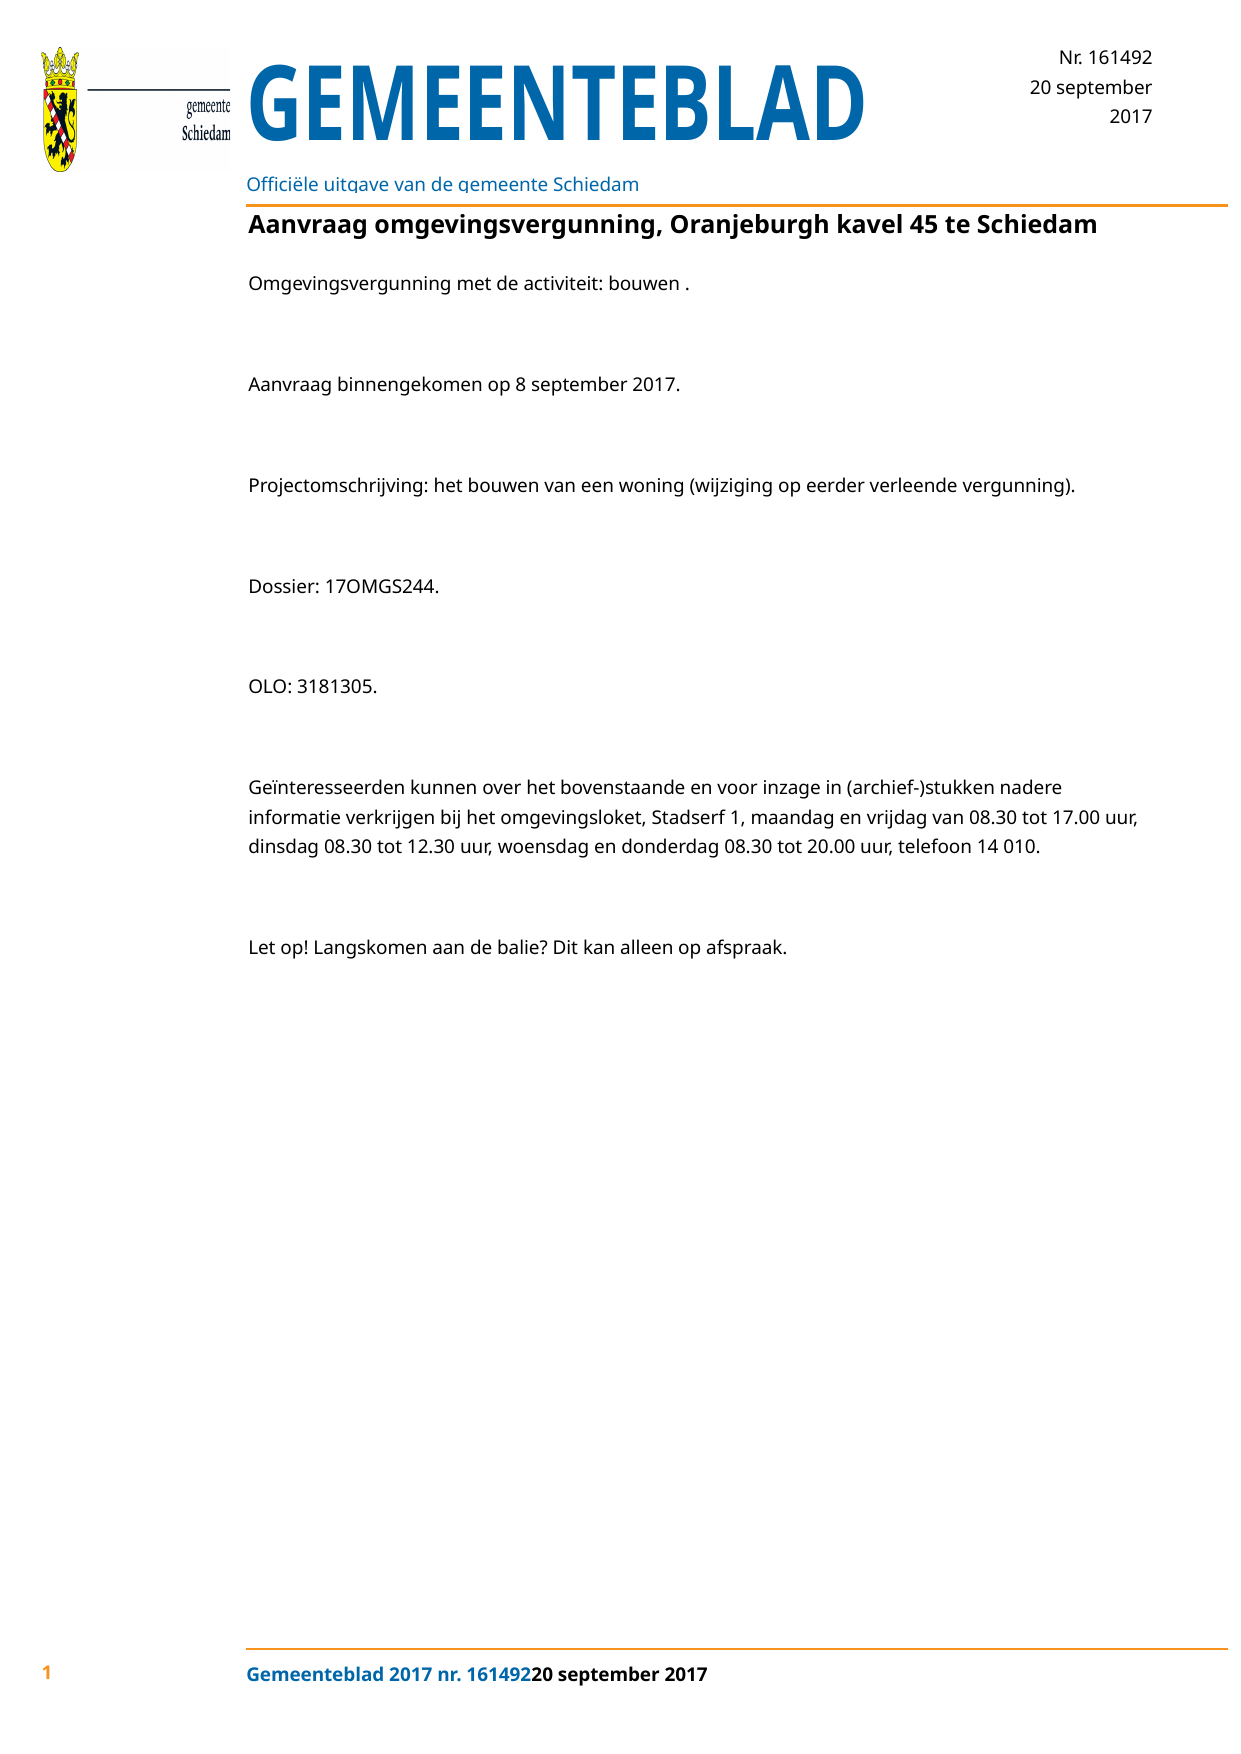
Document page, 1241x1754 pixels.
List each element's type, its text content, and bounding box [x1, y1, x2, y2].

text Omgevingsvergunning met de activiteit: bouwen . [248, 270, 1152, 296]
text Geïnteresseerden kunnen over het bovenstaande en voor inzage in (archief-)stukken nadere informatie verkrijgen bij het omgevingsloket, Stadserf 1, maandag en vrijdag van 08.30 tot 17.00 uur, dinsdag 08.30 tot 12.30 uur, woensdag en donderdag 08.30 tot 20.00 uur, telefoon 14 010. [248, 774, 1152, 859]
text Aanvraag binnengekomen op 8 september 2017. [248, 371, 1152, 397]
text Let op! Langskomen aan de balie? Dit kan alleen op afspraak. [248, 934, 1152, 960]
text Dossier: 17OMGS244. [248, 573, 1152, 598]
text Projectomschrijving: het bouwen van een woning (wijziging op eerder verleende vergunning). [248, 472, 1152, 498]
text OLO: 3181305. [248, 674, 1152, 699]
text Aanvraag omgevingsvergunning, Oranjeburgh kavel 45 te Schiedam [248, 207, 1152, 241]
picture [41, 47, 231, 172]
